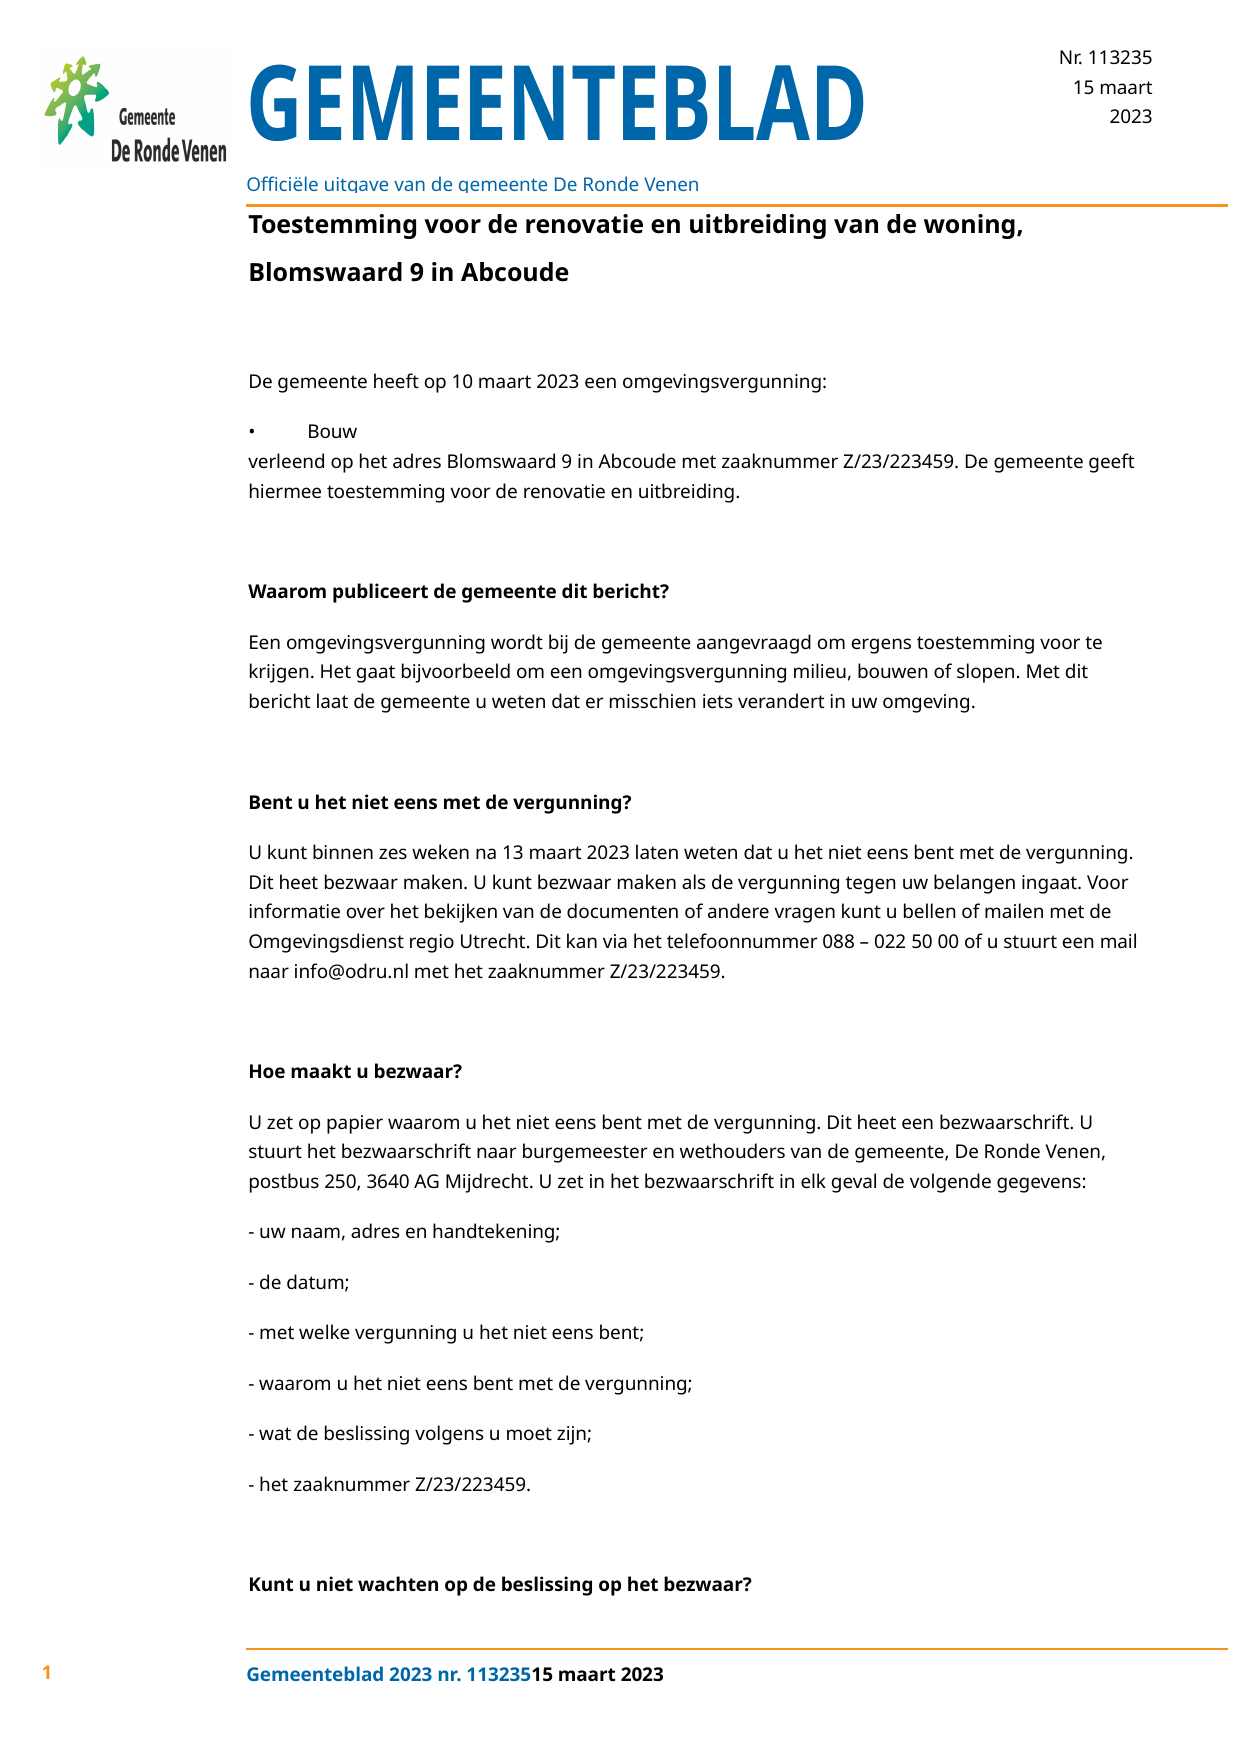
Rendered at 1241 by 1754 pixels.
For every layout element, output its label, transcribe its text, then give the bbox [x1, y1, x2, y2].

text - uw naam, adres en handtekening; [248, 1219, 1152, 1244]
text U kunt binnen zes weken na 13 maart 2023 laten weten dat u het niet eens bent met de vergunning. Dit heet bezwaar maken. U kunt bezwaar maken als de vergunning tegen uw belangen ingaat. Voor informatie over het bekijken van de documenten of andere vragen kunt u bellen of mailen met de Omgevingsdienst regio Utrecht. Dit kan via het telefoonnummer 088 – 022 50 00 of u stuurt een mail naar info@odru.nl met het zaaknummer Z/23/223459. [248, 839, 1152, 984]
picture [41, 47, 231, 172]
text - de datum; [248, 1269, 1152, 1295]
text - het zaaknummer Z/23/223459. [248, 1471, 1152, 1497]
text U zet op papier waarom u het niet eens bent met de vergunning. Dit heet een bezwaarschrift. U stuurt het bezwaarschrift naar burgemeester en wethouders van de gemeente, De Ronde Venen, postbus 250, 3640 AG Mijdrecht. U zet in het bezwaarschrift in elk geval de volgende gegevens: [248, 1109, 1152, 1194]
text - met welke vergunning u het niet eens bent; [248, 1319, 1152, 1345]
text - waarom u het niet eens bent met de vergunning; [248, 1370, 1152, 1396]
text Een omgevingsvergunning wordt bij de gemeente aangevraagd om ergens toestemming voor te krijgen. Het gaat bijvoorbeeld om een omgevingsvergunning milieu, bouwen of slopen. Met dit bericht laat de gemeente u weten dat er misschien iets verandert in uw omgeving. [248, 629, 1152, 714]
text Hoe maakt u bezwaar? [248, 1059, 1152, 1084]
text Bent u het niet eens met de vergunning? [248, 789, 1152, 815]
text Kunt u niet wachten op de beslissing op het bezwaar? [248, 1572, 1152, 1597]
text Toestemming voor de renovatie en uitbreiding van de woning, Blomswaard 9 in Abcoude [248, 207, 1152, 288]
list Bouw [248, 419, 1152, 444]
text De gemeente heeft op 10 maart 2023 een omgevingsvergunning: [248, 368, 1152, 394]
text verleend op het adres Blomswaard 9 in Abcoude met zaaknummer Z/23/223459. De gemeente geeft hiermee toestemming voor de renovatie en uitbreiding. [248, 448, 1152, 504]
text Waarom publiceert de gemeente dit bericht? [248, 579, 1152, 604]
text - wat de beslissing volgens u moet zijn; [248, 1420, 1152, 1446]
